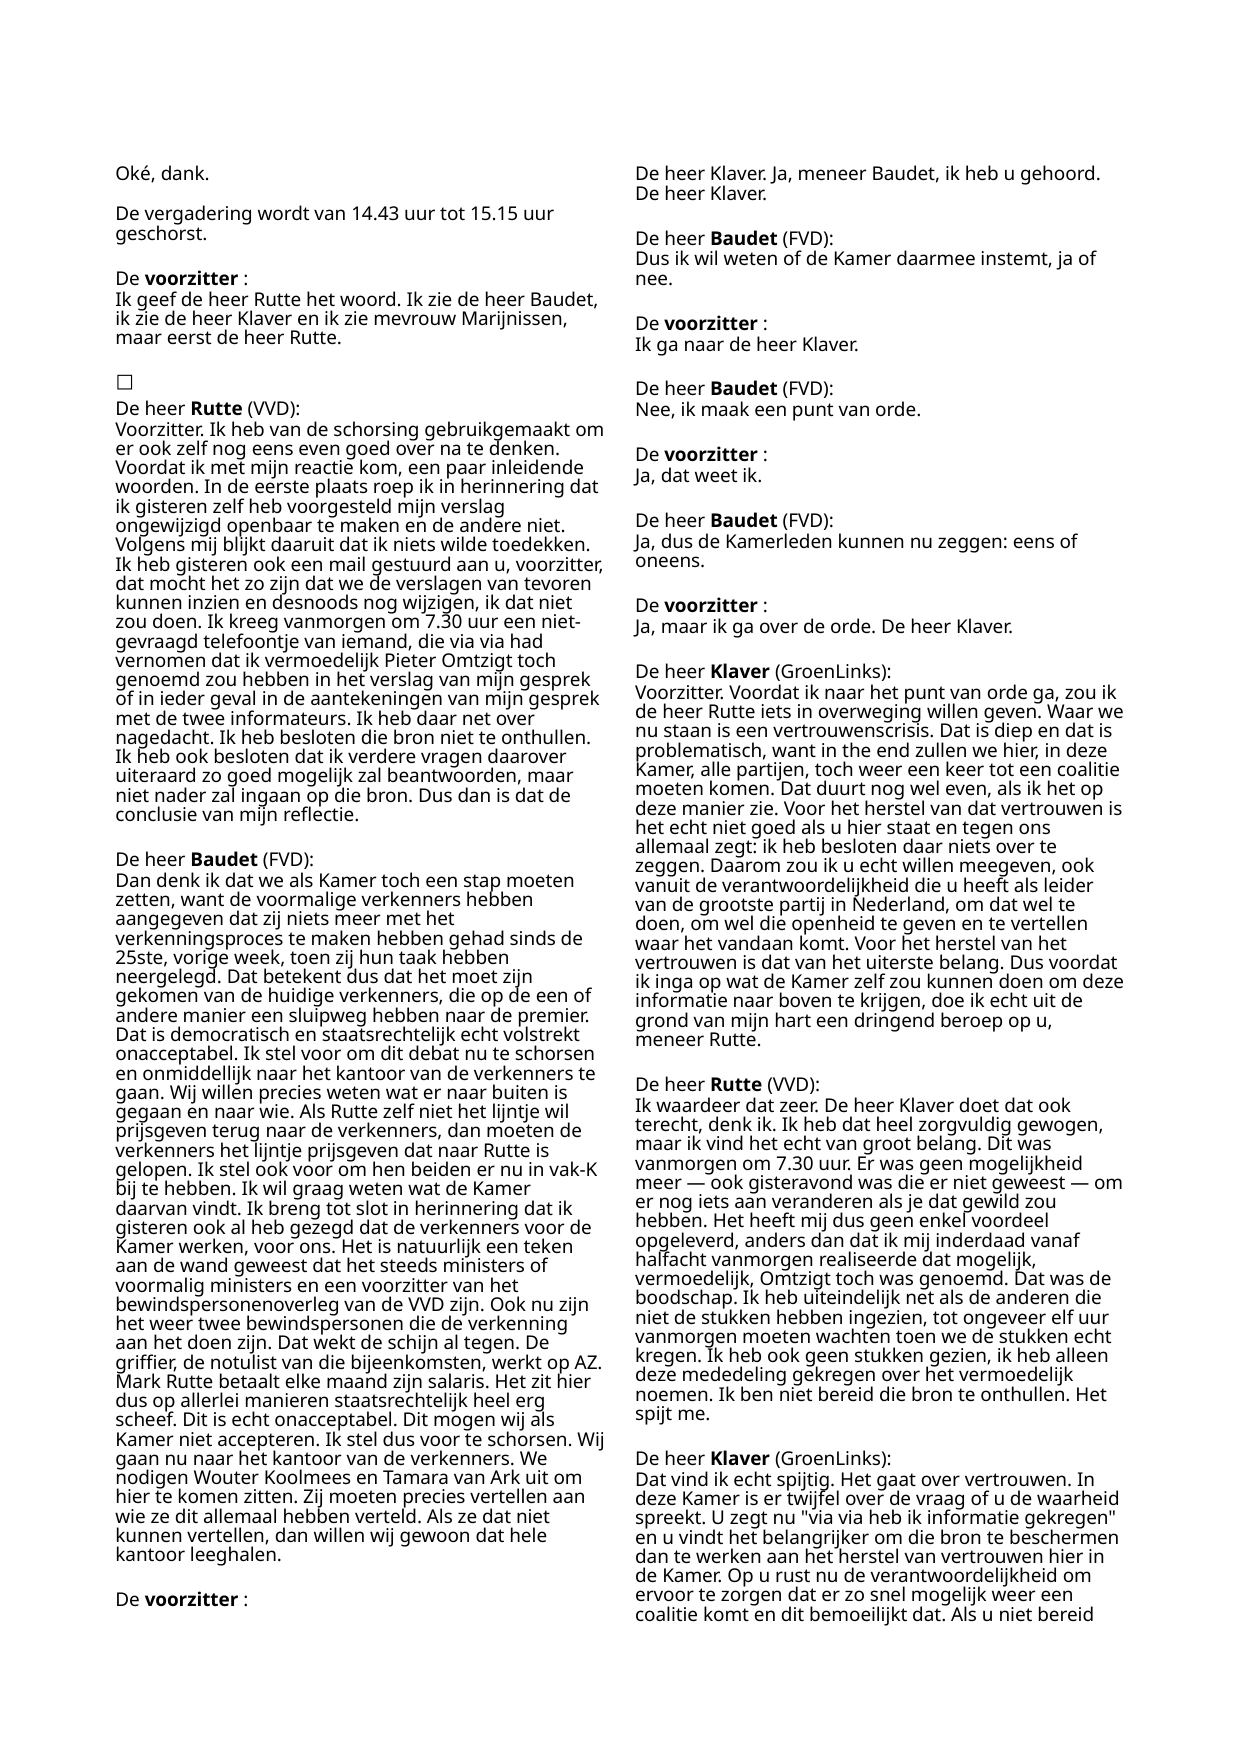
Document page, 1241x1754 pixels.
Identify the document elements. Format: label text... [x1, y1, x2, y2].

text Ja, dat weet ik. [635, 467, 1125, 486]
text De vergadering wordt van 14.43 uur tot 15.15 uur geschorst. [115, 205, 605, 244]
text De voorzitter : [115, 265, 605, 291]
text Nee, ik maak een punt van orde. [635, 401, 1125, 421]
text De heer Klaver. Ja, meneer Baudet, ik heb u gehoord. De heer Klaver. [635, 165, 1125, 204]
text De heer Klaver (GroenLinks): [635, 658, 1125, 684]
text Dat vind ik echt spijtig. Het gaat over vertrouwen. In deze Kamer is er twijfel over de vraag of u de waarheid spreekt. U zegt nu "via via heb ik informatie gekregen" en u vindt het belangrijker om die bron te beschermen dan te werken aan het herstel van vertrouwen hier in de Kamer. Op u rust nu de verantwoordelijkheid om ervoor te zorgen dat er zo snel mogelijk weer een coalitie komt en dit bemoeilijkt dat. Als u niet bereid [635, 1471, 1125, 1625]
text Ik geef de heer Rutte het woord. Ik zie de heer Baudet, ik zie de heer Klaver en ik zie mevrouw Marijnissen, maar eerst de heer Rutte. [115, 291, 605, 348]
text De heer Rutte (VVD): [115, 395, 605, 421]
text De heer Baudet (FVD): [635, 507, 1125, 533]
text Oké, dank. [115, 165, 605, 184]
text Ik ga naar de heer Klaver. [635, 336, 1125, 355]
text De heer Baudet (FVD): [115, 846, 605, 872]
text Dus ik wil weten of de Kamer daarmee instemt, ja of nee. [635, 250, 1125, 289]
text Ja, dus de Kamerleden kunnen nu zeggen: eens of oneens. [635, 533, 1125, 572]
text Dan denk ik dat we als Kamer toch een stap moeten zetten, want de voormalige verkenners hebben aangegeven dat zij niets meer met het verkenningsproces te maken hebben gehad sinds de 25ste, vorige week, toen zij hun taak hebben neergelegd. Dat betekent dus dat het moet zijn gekomen van de huidige verkenners, die op de een of andere manier een sluipweg hebben naar de premier. Dat is democratisch en staatsrechtelijk echt volstrekt onacceptabel. Ik stel voor om dit debat nu te schorsen en onmiddellijk naar het kantoor van de verkenners te gaan. Wij willen precies weten wat er naar buiten is gegaan en naar wie. Als Rutte zelf niet het lijntje wil prijsgeven terug naar de verkenners, dan moeten de verkenners het lijntje prijsgeven dat naar Rutte is gelopen. Ik stel ook voor om hen beiden er nu in vak-K bij te hebben. Ik wil graag weten wat de Kamer daarvan vindt. Ik breng tot slot in herinnering dat ik gisteren ook al heb gezegd dat de verkenners voor de Kamer werken, voor ons. Het is natuurlijk een teken aan de wand geweest dat het steeds ministers of voormalig ministers en een voorzitter van het bewindspersonenoverleg van de VVD zijn. Ook nu zijn het weer twee bewindspersonen die de verkenning aan het doen zijn. Dat wekt de schijn al tegen. De griffier, de notulist van die bijeenkomsten, werkt op AZ. Mark Rutte betaalt elke maand zijn salaris. Het zit hier dus op allerlei manieren staatsrechtelijk heel erg scheef. Dit is echt onacceptabel. Dit mogen wij als Kamer niet accepteren. Ik stel dus voor te schorsen. Wij gaan nu naar het kantoor van de verkenners. We nodigen Wouter Koolmees en Tamara van Ark uit om hier te komen zitten. Zij moeten precies vertellen aan wie ze dit allemaal hebben verteld. Als ze dat niet kunnen vertellen, dan willen wij gewoon dat hele kantoor leeghalen. [115, 872, 605, 1566]
text De heer Klaver (GroenLinks): [635, 1445, 1125, 1471]
text De voorzitter : [635, 592, 1125, 618]
text De voorzitter : [635, 310, 1125, 336]
text De heer Rutte (VVD): [635, 1071, 1125, 1097]
text Ik waardeer dat zeer. De heer Klaver doet dat ook terecht, denk ik. Ik heb dat heel zorgvuldig gewogen, maar ik vind het echt van groot belang. Dit was vanmorgen om 7.30 uur. Er was geen mogelijkheid meer — ook gisteravond was die er niet geweest — om er nog iets aan veranderen als je dat gewild zou hebben. Het heeft mij dus geen enkel voordeel opgeleverd, anders dan dat ik mij inderdaad vanaf halfacht vanmorgen realiseerde dat mogelijk, vermoedelijk, Omtzigt toch was genoemd. Dat was de boodschap. Ik heb uiteindelijk net als de anderen die niet de stukken hebben ingezien, tot ongeveer elf uur vanmorgen moeten wachten toen we de stukken echt kregen. Ik heb ook geen stukken gezien, ik heb alleen deze mededeling gekregen over het vermoedelijk noemen. Ik ben niet bereid die bron te onthullen. Het spijt me. [635, 1097, 1125, 1424]
text ⬜ [115, 369, 605, 395]
text Voorzitter. Voordat ik naar het punt van orde ga, zou ik de heer Rutte iets in overweging willen geven. Waar we nu staan is een vertrouwenscrisis. Dat is diep en dat is problematisch, want in the end zullen we hier, in deze Kamer, alle partijen, toch weer een keer tot een coalitie moeten komen. Dat duurt nog wel even, als ik het op deze manier zie. Voor het herstel van dat vertrouwen is het echt niet goed als u hier staat en tegen ons allemaal zegt: ik heb besloten daar niets over te zeggen. Daarom zou ik u echt willen meegeven, ook vanuit de verantwoordelijkheid die u heeft als leider van de grootste partij in Nederland, om dat wel te doen, om wel die openheid te geven en te vertellen waar het vandaan komt. Voor het herstel van het vertrouwen is dat van het uiterste belang. Dus voordat ik inga op wat de Kamer zelf zou kunnen doen om deze informatie naar boven te krijgen, doe ik echt uit de grond van mijn hart een dringend beroep op u, meneer Rutte. [635, 684, 1125, 1050]
text De heer Baudet (FVD): [635, 376, 1125, 401]
text De voorzitter : [115, 1586, 605, 1612]
text Voorzitter. Ik heb van de schorsing gebruikgemaakt om er ook zelf nog eens even goed over na te denken. Voordat ik met mijn reactie kom, een paar inleidende woorden. In de eerste plaats roep ik in herinnering dat ik gisteren zelf heb voorgesteld mijn verslag ongewijzigd openbaar te maken en de andere niet. Volgens mij blijkt daaruit dat ik niets wilde toedekken. Ik heb gisteren ook een mail gestuurd aan u, voorzitter, dat mocht het zo zijn dat we de verslagen van tevoren kunnen inzien en desnoods nog wijzigen, ik dat niet zou doen. Ik kreeg vanmorgen om 7.30 uur een niet-gevraagd telefoontje van iemand, die via via had vernomen dat ik vermoedelijk Pieter Omtzigt toch genoemd zou hebben in het verslag van mijn gesprek of in ieder geval in de aantekeningen van mijn gesprek met de twee informateurs. Ik heb daar net over nagedacht. Ik heb besloten die bron niet te onthullen. Ik heb ook besloten dat ik verdere vragen daarover uiteraard zo goed mogelijk zal beantwoorden, maar niet nader zal ingaan op die bron. Dus dan is dat de conclusie van mijn reflectie. [115, 421, 605, 825]
text Ja, maar ik ga over de orde. De heer Klaver. [635, 618, 1125, 637]
text De heer Baudet (FVD): [635, 225, 1125, 250]
text De voorzitter : [635, 441, 1125, 467]
